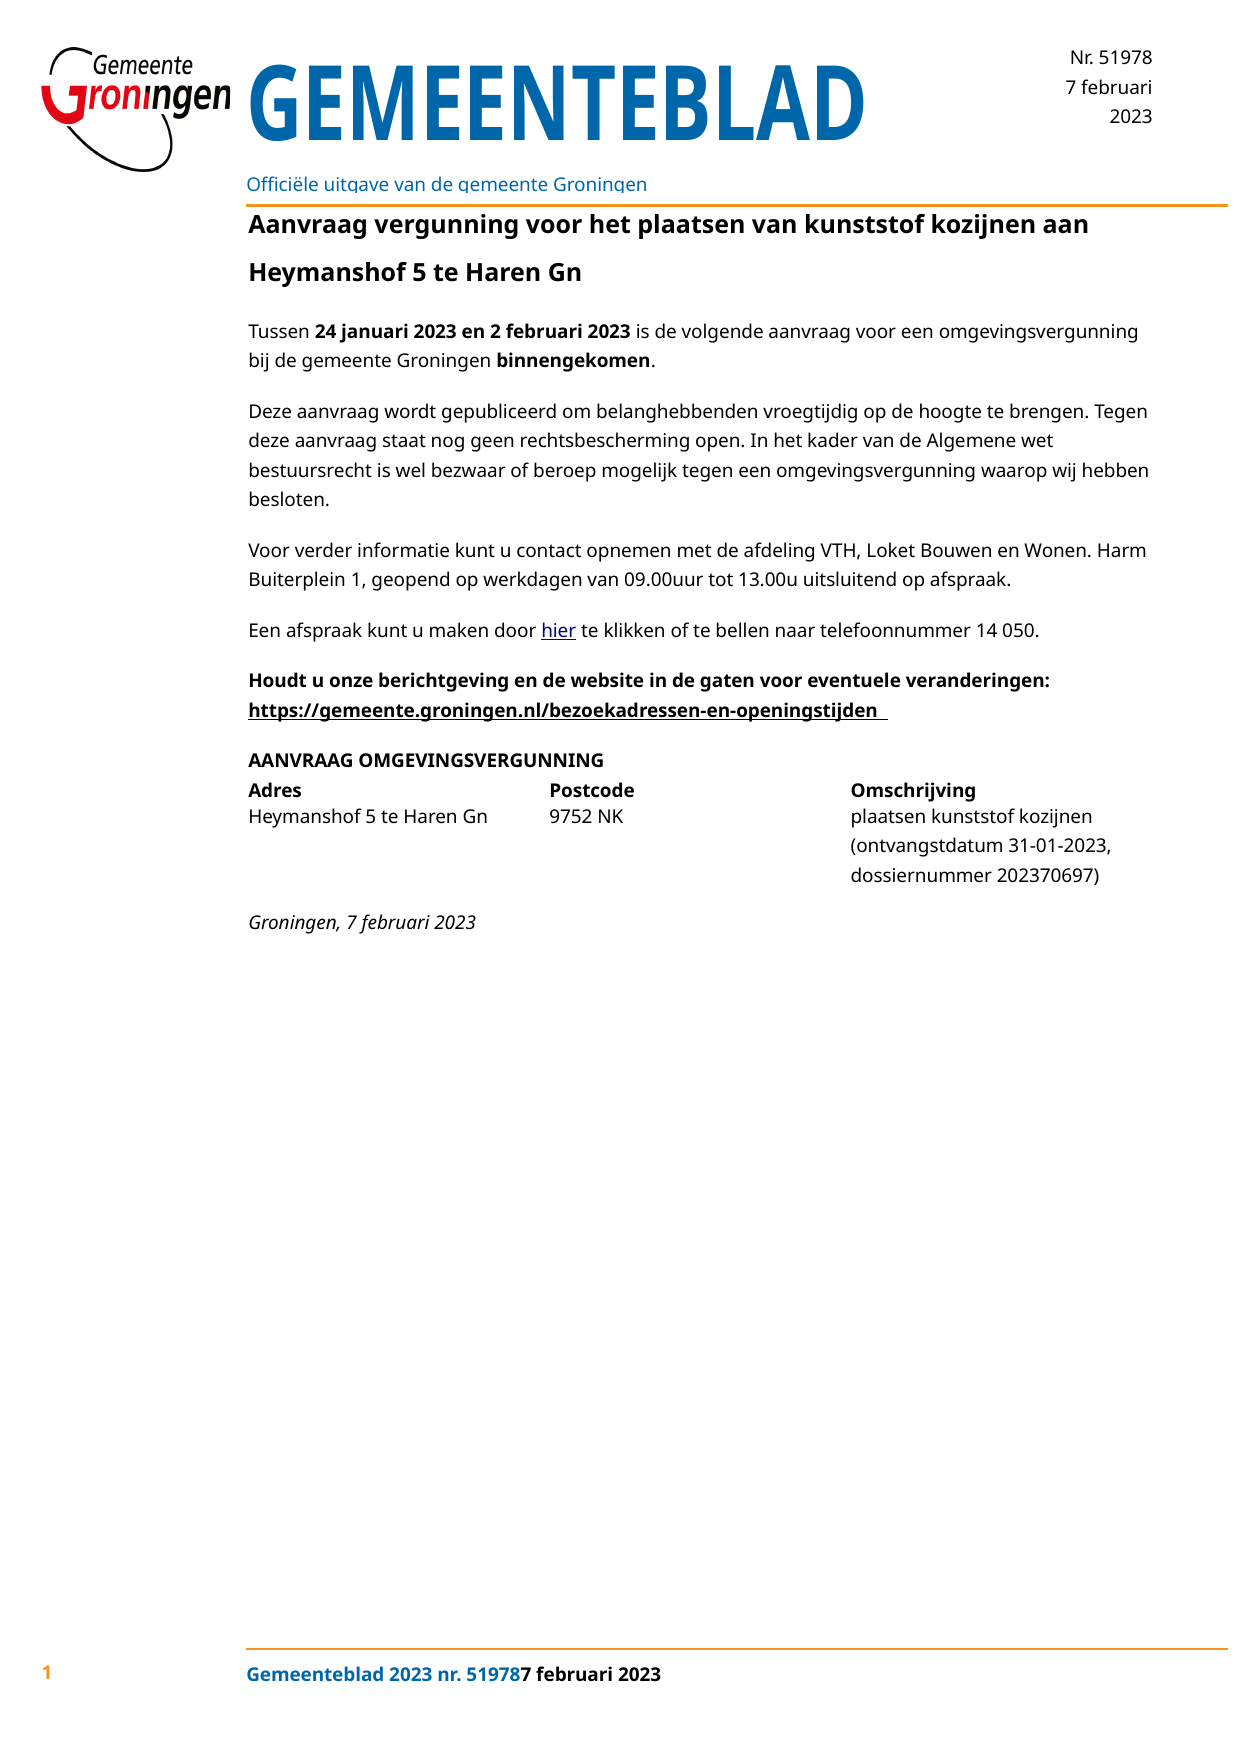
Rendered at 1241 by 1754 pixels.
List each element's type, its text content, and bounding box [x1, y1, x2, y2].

text Houdt u onze berichtgeving en de website in de gaten voor eventuele veranderingen: https://gemeente.groningen.nl/bezoekadressen-en-openingstijden [248, 667, 1152, 723]
table_header Omschrijving [850, 777, 1152, 803]
table_header Adres [248, 777, 549, 803]
table_header Postcode [549, 777, 850, 803]
text Een afspraak kunt u maken door hier te klikken of te bellen naar telefoonnummer 14 050. [248, 617, 1152, 643]
table_cell Heymanshof 5 te Haren Gn [248, 803, 549, 888]
text Groningen, 7 februari 2023 [248, 909, 1152, 935]
picture [41, 47, 231, 172]
text Aanvraag vergunning voor het plaatsen van kunststof kozijnen aan Heymanshof 5 te Haren Gn [248, 207, 1152, 288]
table_cell plaatsen kunststof kozijnen (ontvangstdatum 31-01-2023, dossiernummer 202370697) [850, 803, 1152, 888]
text AANVRAAG OMGEVINGSVERGUNNING [248, 747, 1152, 773]
table_cell 9752 NK [549, 803, 850, 888]
text Voor verder informatie kunt u contact opnemen met de afdeling VTH, Loket Bouwen en Wonen. Harm Buiterplein 1, geopend op werkdagen van 09.00uur tot 13.00u uitsluitend op afspraak. [248, 537, 1152, 592]
text Deze aanvraag wordt gepubliceerd om belanghebbenden vroegtijdig op de hoogte te brengen. Tegen deze aanvraag staat nog geen rechtsbescherming open. In het kader van de Algemene wet bestuursrecht is wel bezwaar of beroep mogelijk tegen een omgevingsvergunning waarop wij hebben besloten. [248, 398, 1152, 512]
text Tussen 24 januari 2023 en 2 februari 2023 is de volgende aanvraag voor een omgevingsvergunning bij de gemeente Groningen binnengekomen. [248, 318, 1152, 373]
